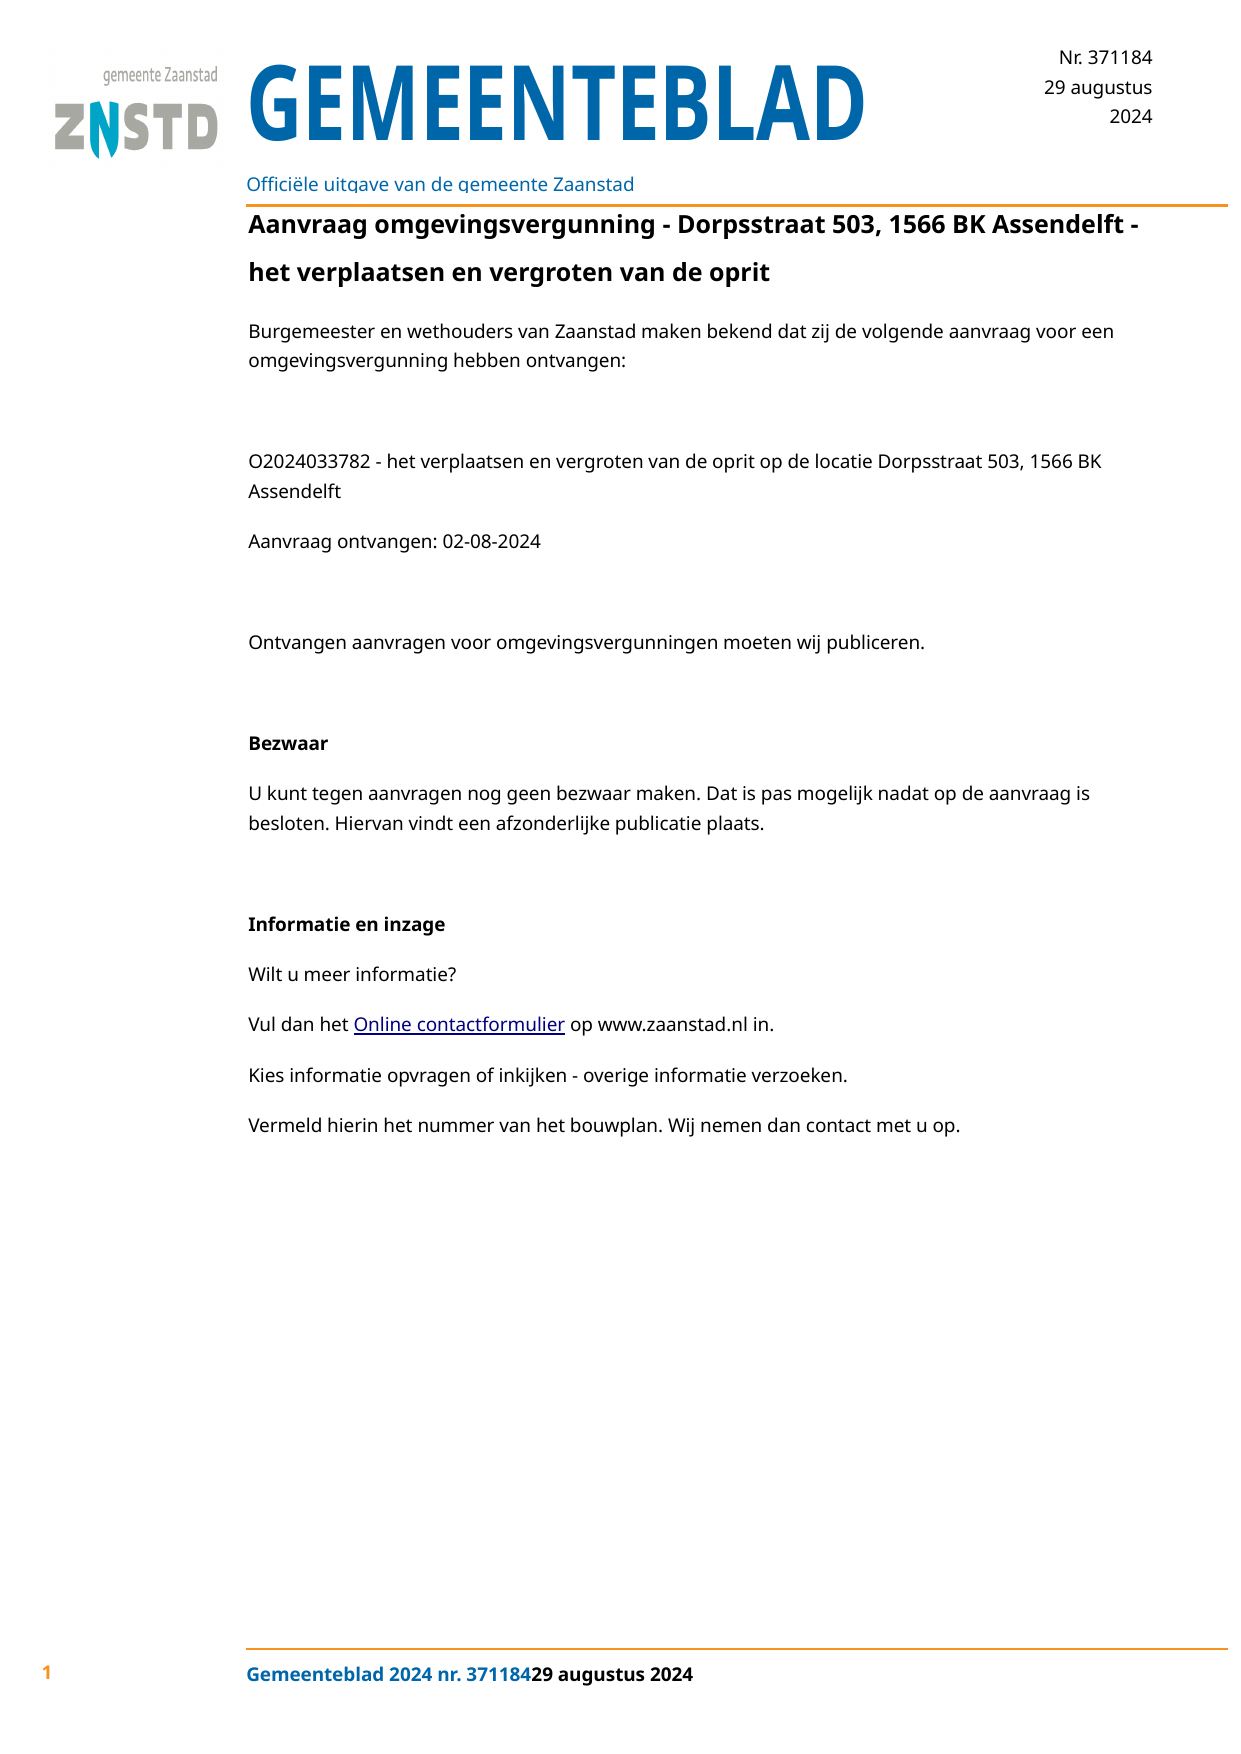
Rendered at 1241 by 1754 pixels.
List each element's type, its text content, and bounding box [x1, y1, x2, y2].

text Vul dan het Online contactformulier op www.zaanstad.nl in. [248, 1012, 1152, 1037]
text Ontvangen aanvragen voor omgevingsvergunningen moeten wij publiceren. [248, 629, 1152, 655]
text Burgemeester en wethouders van Zaanstad maken bekend dat zij de volgende aanvraag voor een omgevingsvergunning hebben ontvangen: [248, 318, 1152, 373]
text Wilt u meer informatie? [248, 961, 1152, 987]
text U kunt tegen aanvragen nog geen bezwaar maken. Dat is pas mogelijk nadat op de aanvraag is besloten. Hiervan vindt een afzonderlijke publicatie plaats. [248, 780, 1152, 836]
text Aanvraag ontvangen: 02-08-2024 [248, 528, 1152, 554]
text Vermeld hierin het nummer van het bouwplan. Wij nemen dan contact met u op. [248, 1112, 1152, 1138]
text O2024033782 - het verplaatsen en vergroten van de oprit op de locatie Dorpsstraat 503, 1566 BK Assendelft [248, 448, 1152, 504]
picture [41, 47, 231, 172]
text Kies informatie opvragen of inkijken - overige informatie verzoeken. [248, 1062, 1152, 1088]
text Aanvraag omgevingsvergunning - Dorpsstraat 503, 1566 BK Assendelft - het verplaatsen en vergroten van de oprit [248, 207, 1152, 288]
text Bezwaar [248, 730, 1152, 756]
text Informatie en inzage [248, 911, 1152, 937]
